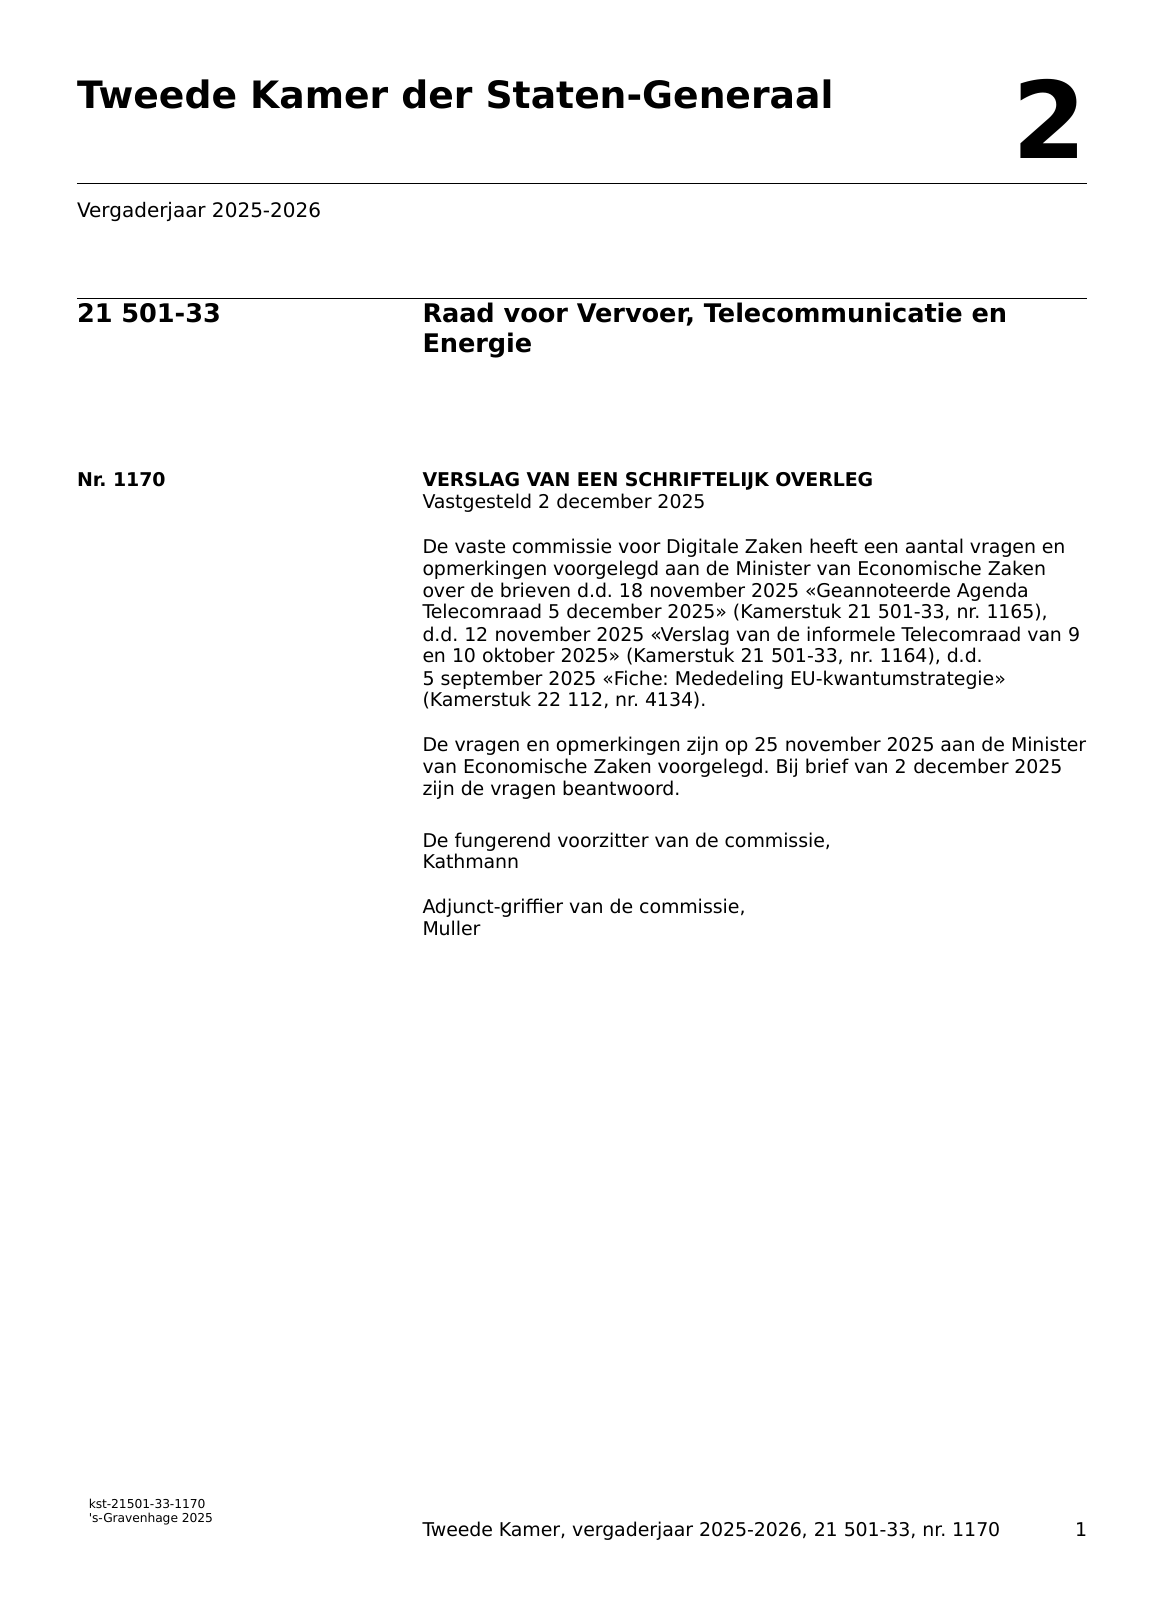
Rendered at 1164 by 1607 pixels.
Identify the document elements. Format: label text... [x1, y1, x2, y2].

table_cell Vergaderjaar 2025-2026 [77, 184, 1087, 298]
text De vragen en opmerkingen zijn op 25 november 2025 aan de Minister van Economische Zaken voorgelegd. Bij brief van 2 december 2025 zijn de vragen beantwoord. [422, 733, 1087, 799]
table_header 2 [886, 59, 1087, 183]
text Adjunct-griffier van de commissie, Muller [422, 896, 1087, 939]
text Vastgesteld 2 december 2025 [422, 491, 1087, 513]
subtitle 21 501-33 Raad voor Vervoer, Telecommunicatie en Energie [77, 299, 1087, 358]
text 's-Gravenhage 2025 [88, 1511, 323, 1525]
text De vaste commissie voor Digitale Zaken heeft een aantal vragen en opmerkingen voorgelegd aan de Minister van Economische Zaken over de brieven d.d. 18 november 2025 «Geannoteerde Agenda Telecomraad 5 december 2025» (Kamerstuk 21 501-33, nr. 1165), d.d. 12 november 2025 «Verslag van de informele Telecomraad van 9 en 10 oktober 2025» (Kamerstuk 21 501-33, nr. 1164), d.d. 5 september 2025 «Fiche: Mededeling EU-kwantumstrategie» (Kamerstuk 22 112, nr. 4134). [422, 536, 1087, 711]
text kst-21501-33-1170 [88, 1497, 323, 1511]
table_header Tweede Kamer der Staten-Generaal [77, 59, 886, 183]
text De fungerend voorzitter van de commissie, Kathmann [422, 829, 1087, 873]
subtitle Nr. 1170 VERSLAG VAN EEN SCHRIFTELIJK OVERLEG [77, 469, 1087, 491]
